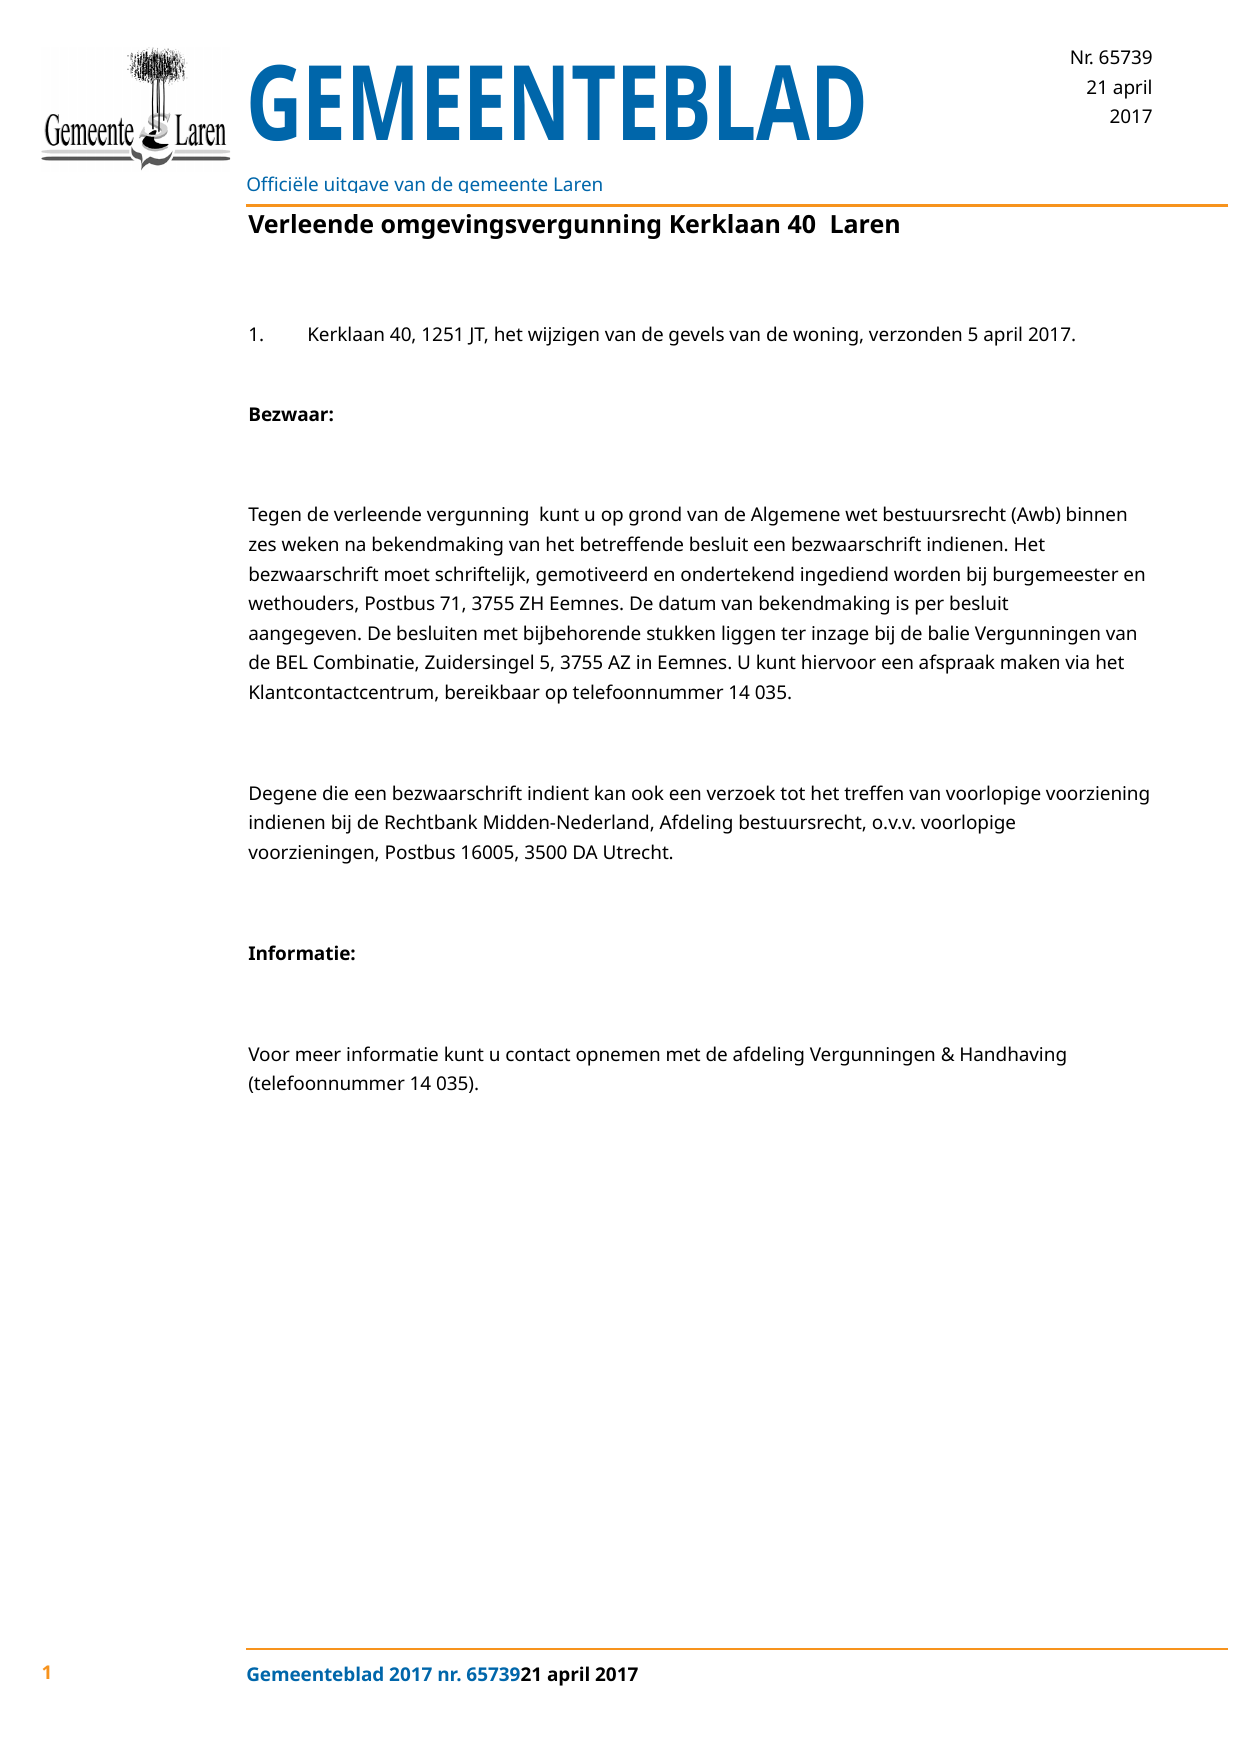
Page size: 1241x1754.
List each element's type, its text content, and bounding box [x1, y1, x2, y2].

picture [41, 47, 231, 172]
text Voor meer informatie kunt u contact opnemen met de afdeling Vergunningen & Handhaving (telefoonnummer 14 035). [248, 1041, 1152, 1096]
text Degene die een bezwaarschrift indient kan ook een verzoek tot het treffen van voorlopige voorziening indienen bij de Rechtbank Midden-Nederland, Afdeling bestuursrecht, o.v.v. voorlopige voorzieningen, Postbus 16005, 3500 DA Utrecht. [248, 780, 1152, 865]
text Tegen de verleende vergunning kunt u op grond van de Algemene wet bestuursrecht (Awb) binnen zes weken na bekendmaking van het betreffende besluit een bezwaarschrift indienen. Het bezwaarschrift moet schriftelijk, gemotiveerd en ondertekend ingediend worden bij burgemeester en wethouders, Postbus 71, 3755 ZH Eemnes. De datum van bekendmaking is per besluit aangegeven. De besluiten met bijbehorende stukken liggen ter inzage bij de balie Vergunningen van de BEL Combinatie, Zuidersingel 5, 3755 AZ in Eemnes. U kunt hiervoor een afspraak maken via het Klantcontactcentrum, bereikbaar op telefoonnummer 14 035. [248, 502, 1152, 705]
text Bezwaar: [248, 401, 1152, 426]
text Informatie: [248, 940, 1152, 966]
text Verleende omgevingsvergunning Kerklaan 40 Laren [248, 207, 1152, 241]
list Kerklaan 40, 1251 JT, het wijzigen van de gevels van de woning, verzonden 5 april 2017. [248, 321, 1152, 346]
